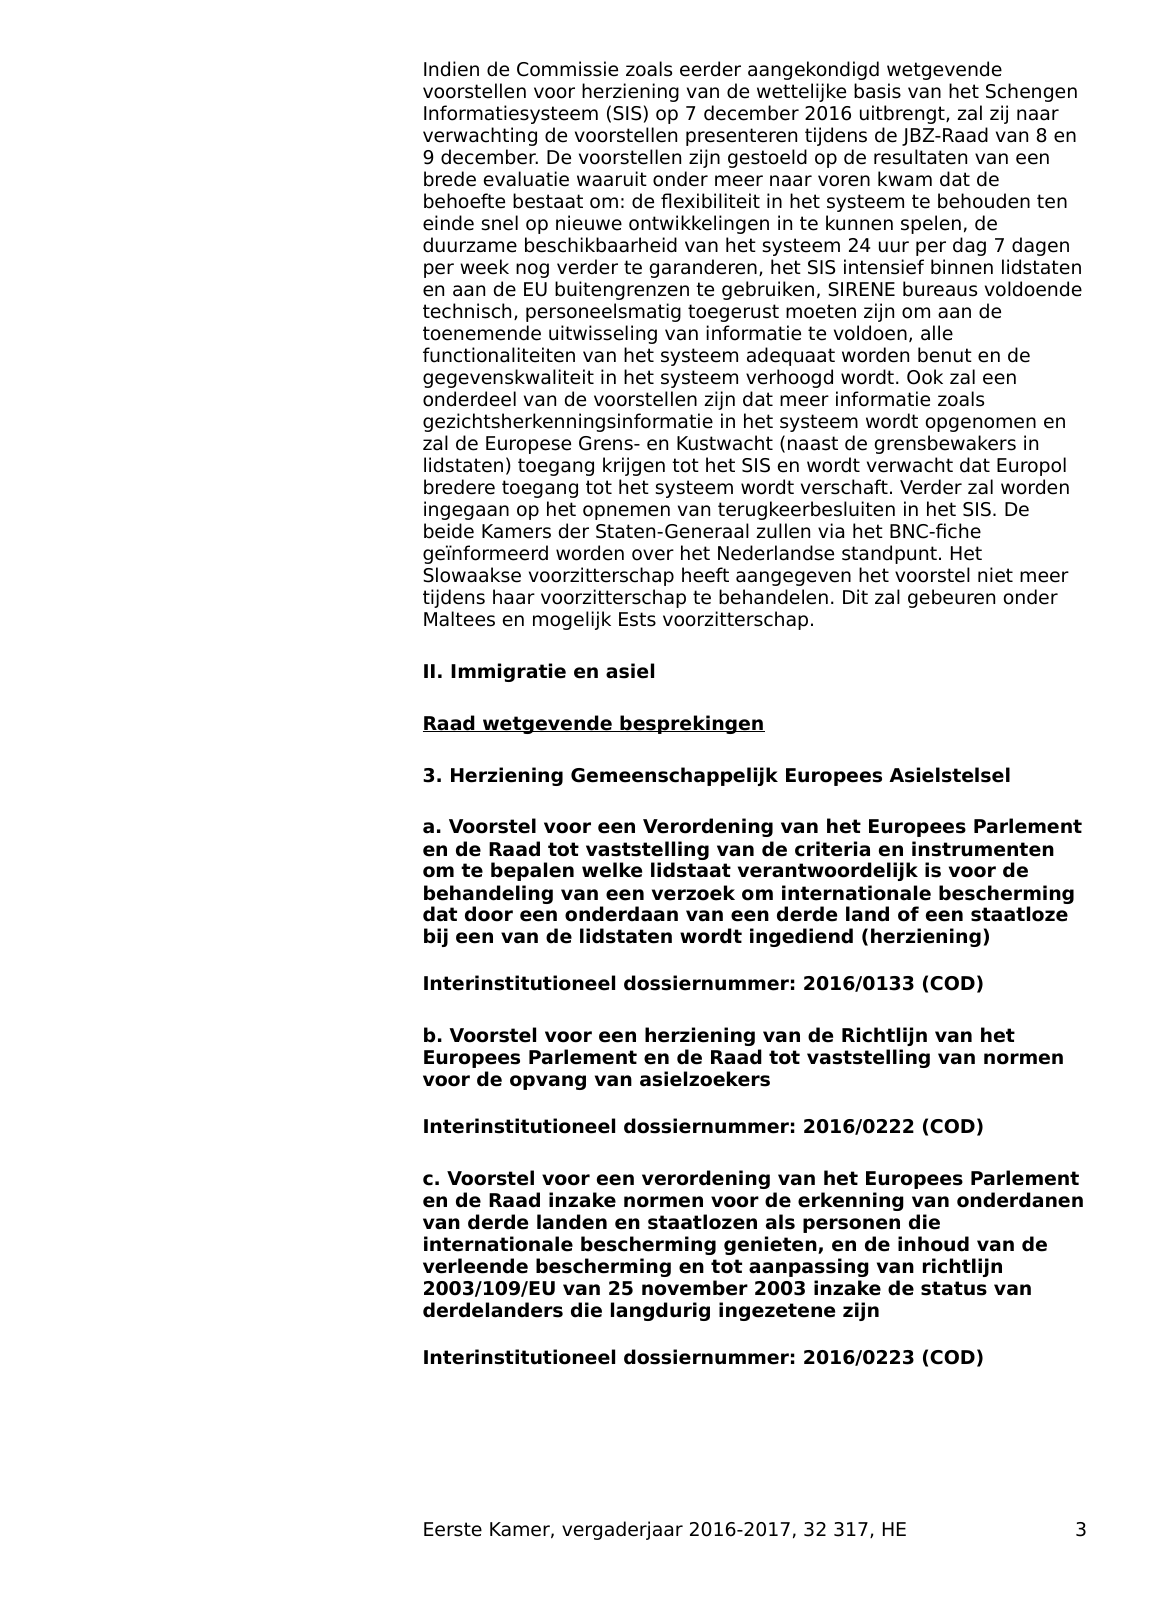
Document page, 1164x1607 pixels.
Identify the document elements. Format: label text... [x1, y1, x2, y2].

subtitle a. Voorstel voor een Verordening van het Europees Parlement en de Raad tot vaststelling van de criteria en instrumenten om te bepalen welke lidstaat verantwoordelijk is voor de behandeling van een verzoek om internationale bescherming dat door een onderdaan van een derde land of een staatloze bij een van de lidstaten wordt ingediend (herziening) [422, 816, 1087, 948]
subtitle b. Voorstel voor een herziening van de Richtlijn van het Europees Parlement en de Raad tot vaststelling van normen voor de opvang van asielzoekers [422, 1025, 1087, 1091]
text Interinstitutioneel dossiernummer: 2016/0222 (COD) [422, 1116, 1087, 1138]
subtitle II. Immigratie en asiel [422, 661, 1087, 682]
text Interinstitutioneel dossiernummer: 2016/0133 (COD) [422, 973, 1087, 995]
text Interinstitutioneel dossiernummer: 2016/0223 (COD) [422, 1347, 1087, 1369]
subtitle c. Voorstel voor een verordening van het Europees Parlement en de Raad inzake normen voor de erkenning van onderdanen van derde landen en staatlozen als personen die internationale bescherming genieten, en de inhoud van de verleende bescherming en tot aanpassing van richtlijn 2003/109/EU van 25 november 2003 inzake de status van derdelanders die langdurig ingezetene zijn [422, 1168, 1087, 1322]
subtitle 3. Herziening Gemeenschappelijk Europees Asielstelsel [422, 764, 1087, 786]
subtitle Raad wetgevende besprekingen [422, 712, 1087, 734]
text Indien de Commissie zoals eerder aangekondigd wetgevende voorstellen voor herziening van de wettelijke basis van het Schengen Informatiesysteem (SIS) op 7 december 2016 uitbrengt, zal zij naar verwachting de voorstellen presenteren tijdens de JBZ-Raad van 8 en 9 december. De voorstellen zijn gestoeld op de resultaten van een brede evaluatie waaruit onder meer naar voren kwam dat de behoefte bestaat om: de flexibiliteit in het systeem te behouden ten einde snel op nieuwe ontwikkelingen in te kunnen spelen, de duurzame beschikbaarheid van het systeem 24 uur per dag 7 dagen per week nog verder te garanderen, het SIS intensief binnen lidstaten en aan de EU buitengrenzen te gebruiken, SIRENE bureaus voldoende technisch, personeelsmatig toegerust moeten zijn om aan de toenemende uitwisseling van informatie te voldoen, alle functionaliteiten van het systeem adequaat worden benut en de gegevenskwaliteit in het systeem verhoogd wordt. Ook zal een onderdeel van de voorstellen zijn dat meer informatie zoals gezichtsherkenningsinformatie in het systeem wordt opgenomen en zal de Europese Grens- en Kustwacht (naast de grensbewakers in lidstaten) toegang krijgen tot het SIS en wordt verwacht dat Europol bredere toegang tot het systeem wordt verschaft. Verder zal worden ingegaan op het opnemen van terugkeerbesluiten in het SIS. De beide Kamers der Staten-Generaal zullen via het BNC-fiche geïnformeerd worden over het Nederlandse standpunt. Het Slowaakse voorzitterschap heeft aangegeven het voorstel niet meer tijdens haar voorzitterschap te behandelen. Dit zal gebeuren onder Maltees en mogelijk Ests voorzitterschap. [422, 59, 1087, 631]
